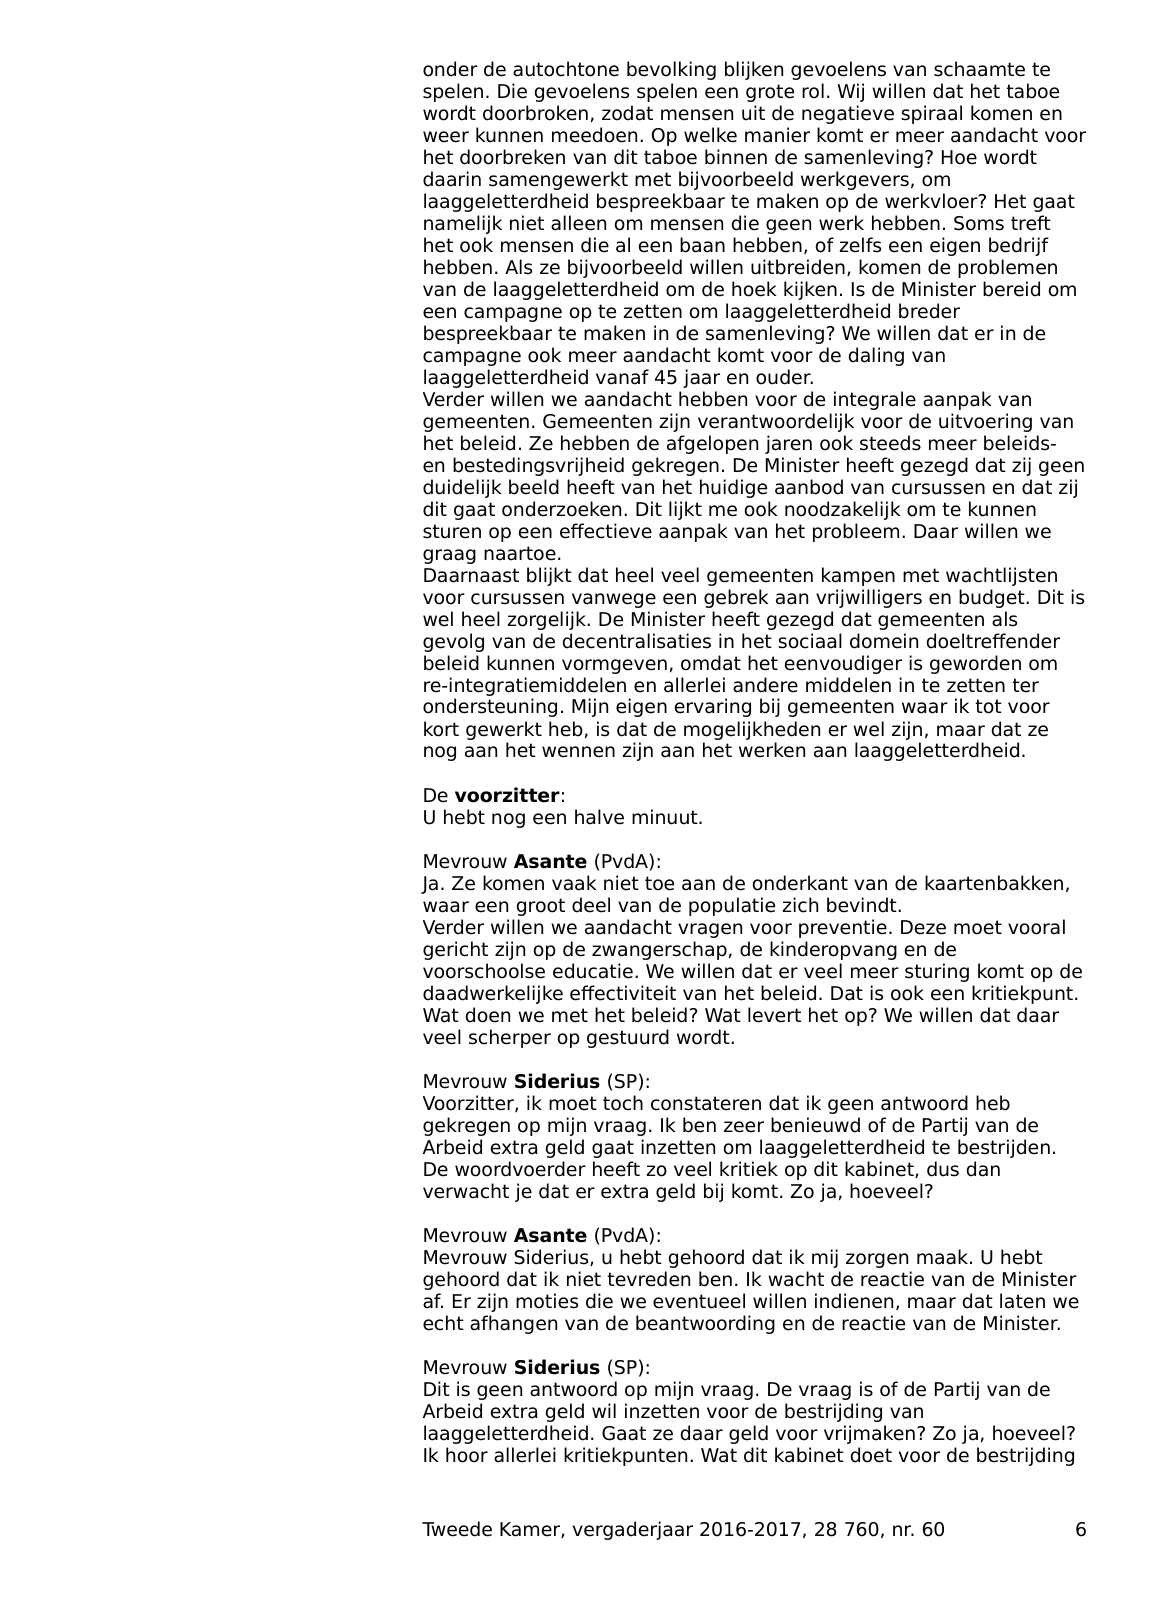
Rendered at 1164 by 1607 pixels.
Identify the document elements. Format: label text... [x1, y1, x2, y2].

text Mevrouw Siderius, u hebt gehoord dat ik mij zorgen maak. U hebt gehoord dat ik niet tevreden ben. Ik wacht de reactie van de Minister af. Er zijn moties die we eventueel willen indienen, maar dat laten we echt afhangen van de beantwoording en de reactie van de Minister. [422, 1247, 1087, 1335]
text U hebt nog een halve minuut. [422, 807, 1087, 828]
text Verder willen we aandacht vragen voor preventie. Deze moet vooral gericht zijn op de zwangerschap, de kinderopvang en de voorschoolse educatie. We willen dat er veel meer sturing komt op de daadwerkelijke effectiviteit van het beleid. Dat is ook een kritiekpunt. Wat doen we met het beleid? Wat levert het op? We willen dat daar veel scherper op gestuurd wordt. [422, 917, 1087, 1048]
text onder de autochtone bevolking blijken gevoelens van schaamte te spelen. Die gevoelens spelen een grote rol. Wij willen dat het taboe wordt doorbroken, zodat mensen uit de negatieve spiraal komen en weer kunnen meedoen. Op welke manier komt er meer aandacht voor het doorbreken van dit taboe binnen de samenleving? Hoe wordt daarin samengewerkt met bijvoorbeeld werkgevers, om laaggeletterdheid bespreekbaar te maken op de werkvloer? Het gaat namelijk niet alleen om mensen die geen werk hebben. Soms treft het ook mensen die al een baan hebben, of zelfs een eigen bedrijf hebben. Als ze bijvoorbeeld willen uitbreiden, komen de problemen van de laaggeletterdheid om de hoek kijken. Is de Minister bereid om een campagne op te zetten om laaggeletterdheid breder bespreekbaar te maken in de samenleving? We willen dat er in de campagne ook meer aandacht komt voor de daling van laaggeletterdheid vanaf 45 jaar en ouder. [422, 59, 1087, 389]
text Verder willen we aandacht hebben voor de integrale aanpak van gemeenten. Gemeenten zijn verantwoordelijk voor de uitvoering van het beleid. Ze hebben de afgelopen jaren ook steeds meer beleids- en bestedingsvrijheid gekregen. De Minister heeft gezegd dat zij geen duidelijk beeld heeft van het huidige aanbod van cursussen en dat zij dit gaat onderzoeken. Dit lijkt me ook noodzakelijk om te kunnen sturen op een effectieve aanpak van het probleem. Daar willen we graag naartoe. [422, 389, 1087, 564]
text Daarnaast blijkt dat heel veel gemeenten kampen met wachtlijsten voor cursussen vanwege een gebrek aan vrijwilligers en budget. Dit is wel heel zorgelijk. De Minister heeft gezegd dat gemeenten als gevolg van de decentralisaties in het sociaal domein doeltreffender beleid kunnen vormgeven, omdat het eenvoudiger is geworden om re-integratiemiddelen en allerlei andere middelen in te zetten ter ondersteuning. Mijn eigen ervaring bij gemeenten waar ik tot voor kort gewerkt heb, is dat de mogelijkheden er wel zijn, maar dat ze nog aan het wennen zijn aan het werken aan laaggeletterdheid. [422, 564, 1087, 762]
text Dit is geen antwoord op mijn vraag. De vraag is of de Partij van de Arbeid extra geld wil inzetten voor de bestrijding van laaggeletterdheid. Gaat ze daar geld voor vrijmaken? Zo ja, hoeveel? Ik hoor allerlei kritiekpunten. Wat dit kabinet doet voor de bestrijding [422, 1379, 1087, 1467]
text Ja. Ze komen vaak niet toe aan de onderkant van de kaartenbakken, waar een groot deel van de populatie zich bevindt. [422, 873, 1087, 917]
text Mevrouw Asante (PvdA): [422, 851, 1087, 873]
text Voorzitter, ik moet toch constateren dat ik geen antwoord heb gekregen op mijn vraag. Ik ben zeer benieuwd of de Partij van de Arbeid extra geld gaat inzetten om laaggeletterdheid te bestrijden. De woordvoerder heeft zo veel kritiek op dit kabinet, dus dan verwacht je dat er extra geld bij komt. Zo ja, hoeveel? [422, 1093, 1087, 1203]
text Mevrouw Siderius (SP): [422, 1071, 1087, 1093]
text Mevrouw Asante (PvdA): [422, 1225, 1087, 1247]
text De voorzitter: [422, 784, 1087, 807]
text Mevrouw Siderius (SP): [422, 1357, 1087, 1379]
